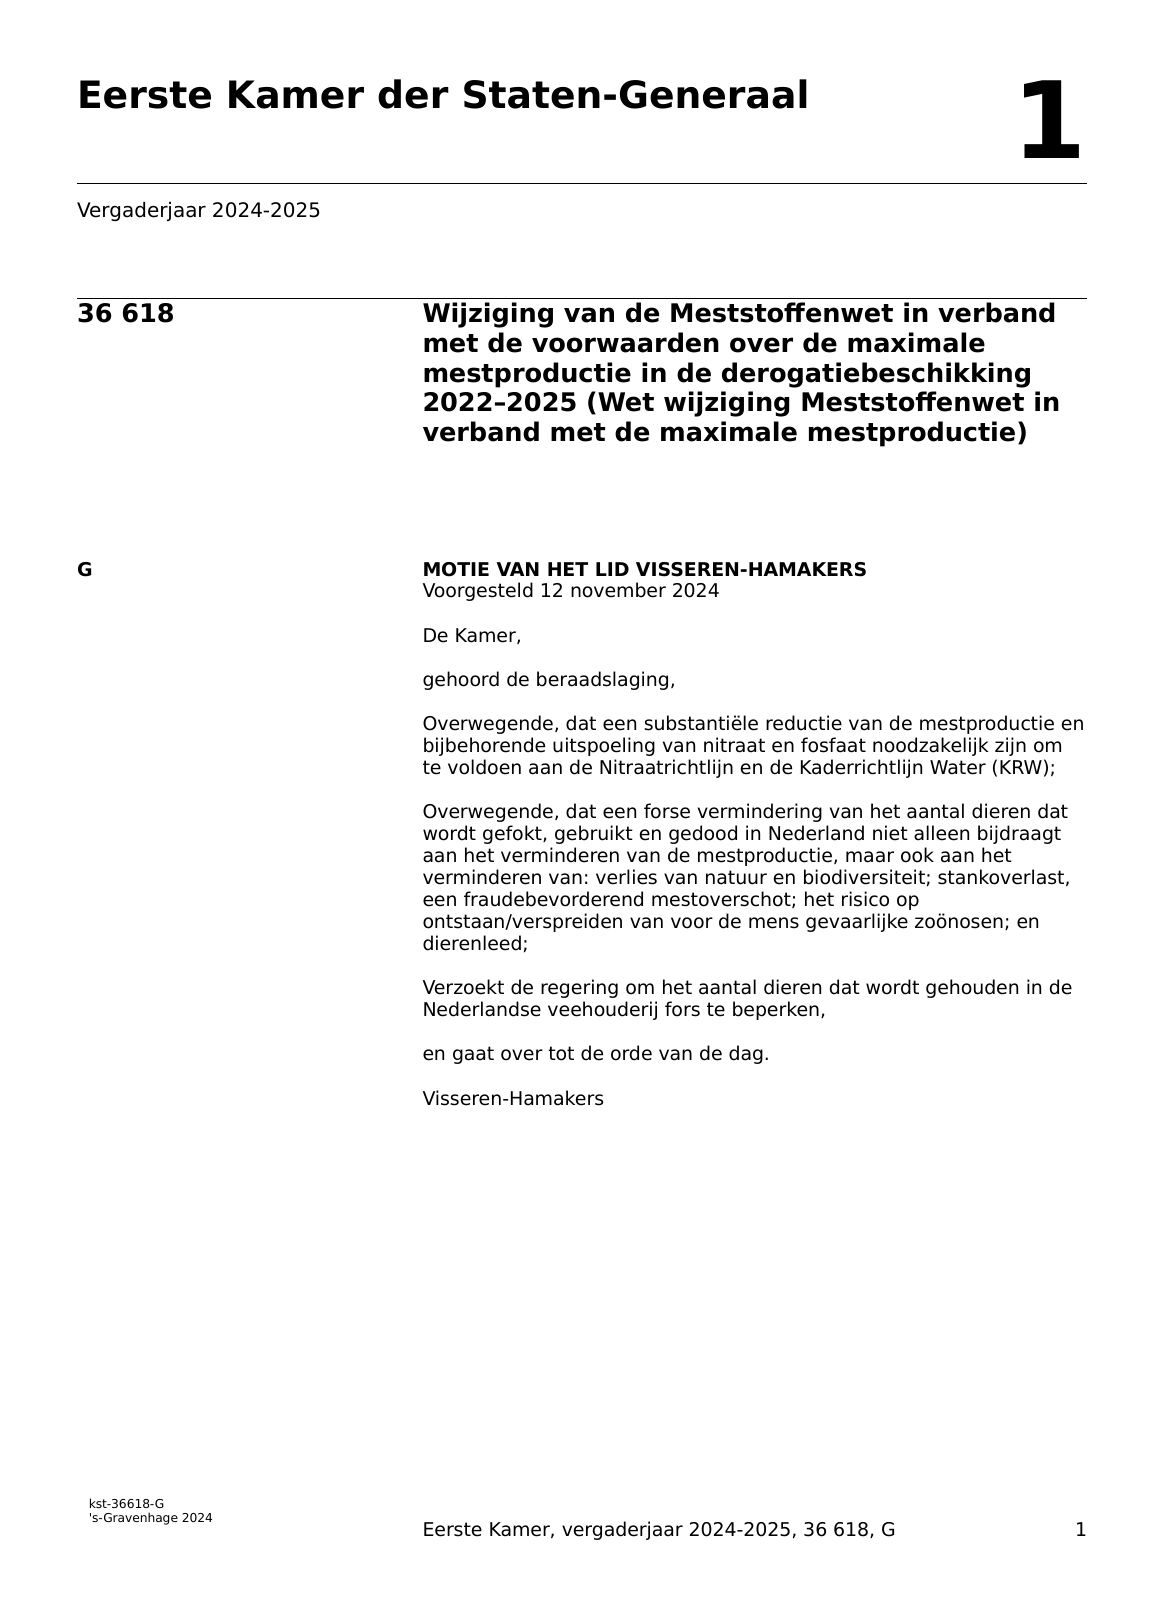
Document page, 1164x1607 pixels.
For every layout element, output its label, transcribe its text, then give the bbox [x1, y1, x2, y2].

subtitle G MOTIE VAN HET LID VISSEREN-HAMAKERS [77, 558, 1087, 580]
text Overwegende, dat een forse vermindering van het aantal dieren dat wordt gefokt, gebruikt en gedood in Nederland niet alleen bijdraagt aan het verminderen van de mestproductie, maar ook aan het verminderen van: verlies van natuur en biodiversiteit; stankoverlast, een fraudebevorderend mestoverschot; het risico op ontstaan/verspreiden van voor de mens gevaarlijke zoönosen; en dierenleed; [422, 801, 1087, 955]
text Overwegende, dat een substantiële reductie van de mestproductie en bijbehorende uitspoeling van nitraat en fosfaat noodzakelijk zijn om te voldoen aan de Nitraatrichtlijn en de Kaderrichtlijn Water (KRW); [422, 713, 1087, 779]
text Voorgesteld 12 november 2024 [422, 580, 1087, 602]
table_cell Vergaderjaar 2024-2025 [77, 184, 1087, 298]
text De Kamer, [422, 624, 1087, 647]
text 's-Gravenhage 2024 [88, 1511, 323, 1525]
subtitle 36 618 Wijziging van de Meststoffenwet in verband met de voorwaarden over de maximale mestproductie in de derogatiebeschikking 2022–2025 (Wet wijziging Meststoffenwet in verband met de maximale mestproductie) [77, 299, 1087, 447]
table_header 1 [886, 59, 1087, 183]
text en gaat over tot de orde van de dag. [422, 1043, 1087, 1065]
text Visseren-Hamakers [422, 1087, 1087, 1109]
text kst-36618-G [88, 1497, 323, 1511]
text Verzoekt de regering om het aantal dieren dat wordt gehouden in de Nederlandse veehouderij fors te beperken, [422, 977, 1087, 1021]
text gehoord de beraadslaging, [422, 669, 1087, 691]
table_header Eerste Kamer der Staten-Generaal [77, 59, 886, 183]
